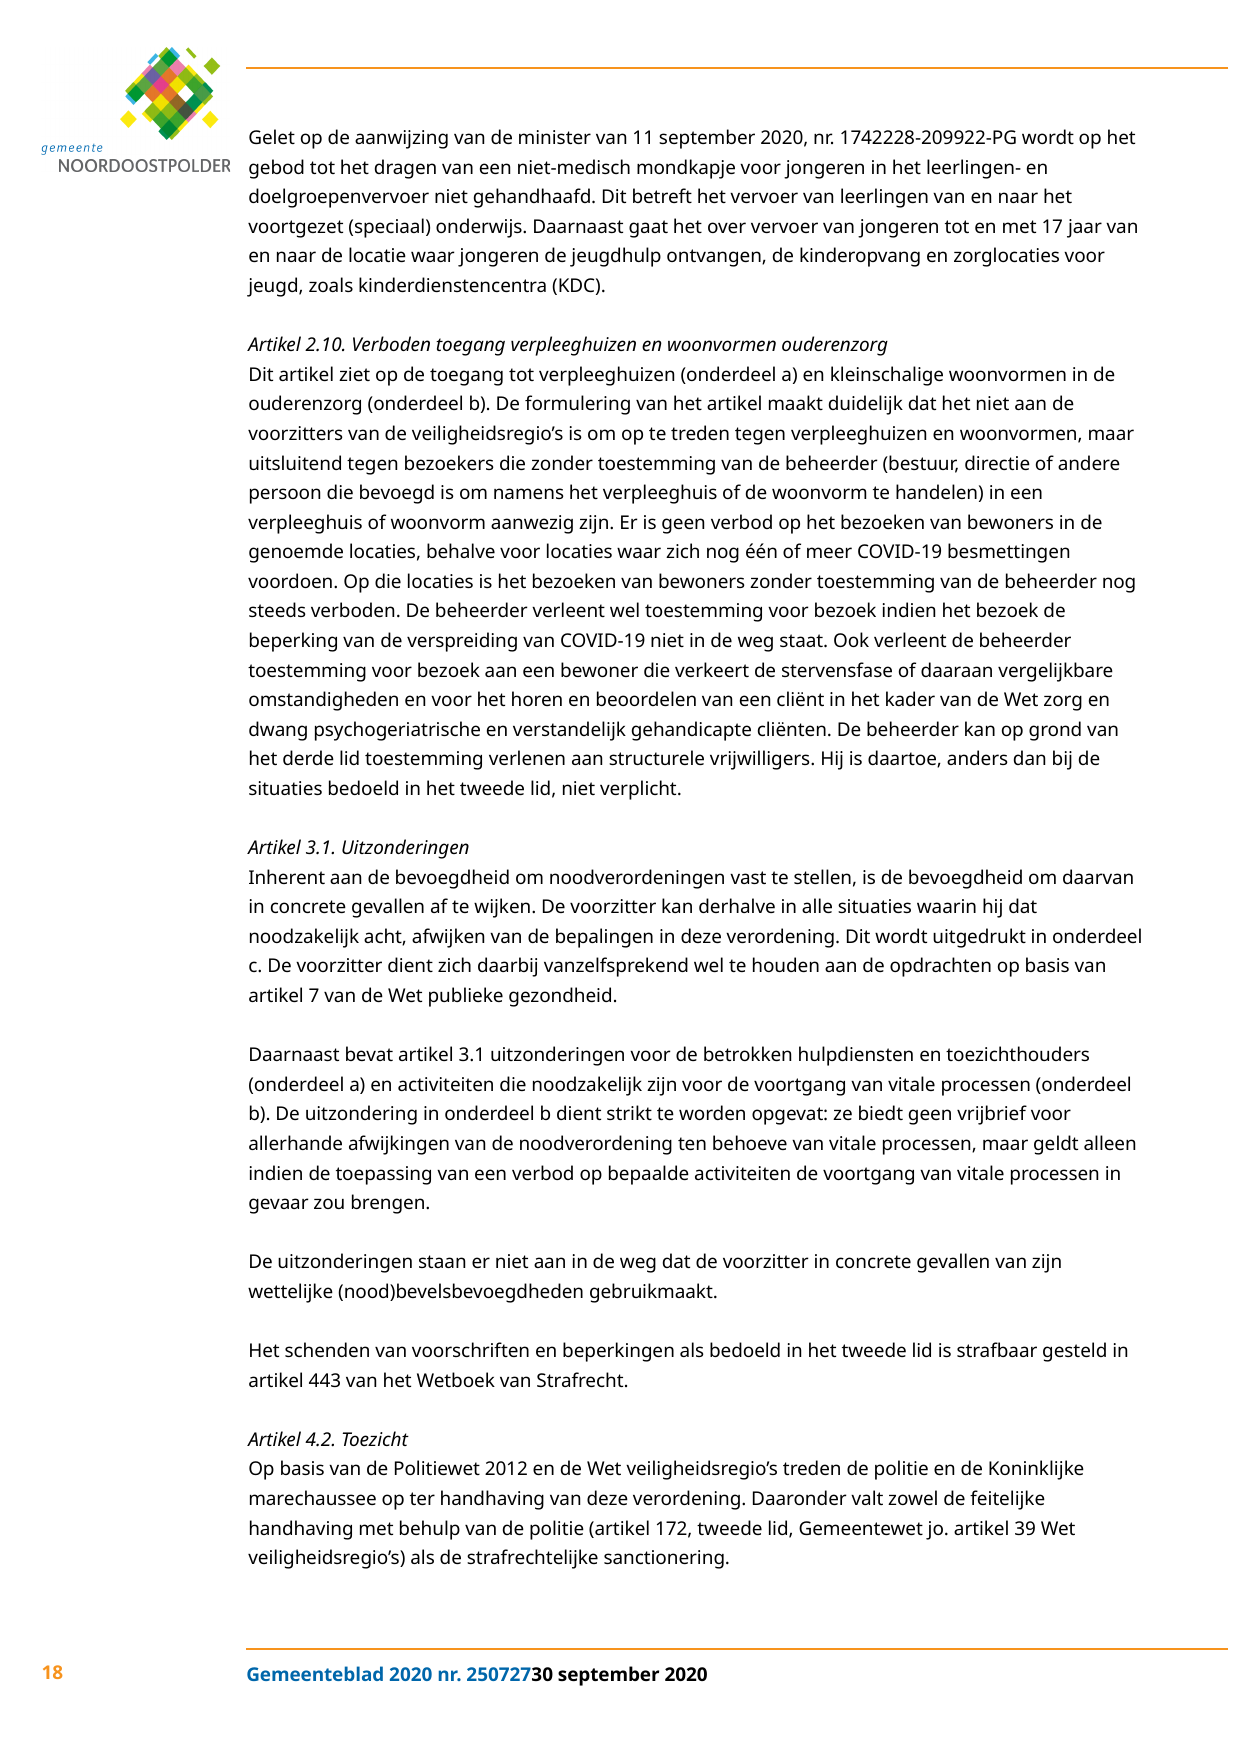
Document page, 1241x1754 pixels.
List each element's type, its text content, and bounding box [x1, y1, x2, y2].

text De uitzonderingen staan er niet aan in de weg dat de voorzitter in concrete gevallen van zijn wettelijke (nood)bevelsbevoegdheden gebruikmaakt. [248, 1248, 1152, 1304]
text Op basis van de Politiewet 2012 en de Wet veiligheidsregio’s treden de politie en de Koninklijke marechaussee op ter handhaving van deze verordening. Daaronder valt zowel de feitelijke handhaving met behulp van de politie (artikel 172, tweede lid, Gemeentewet jo. artikel 39 Wet veiligheidsregio’s) als de strafrechtelijke sanctionering. [248, 1456, 1152, 1570]
text Daarnaast bevat artikel 3.1 uitzonderingen voor de betrokken hulpdiensten en toezichthouders (onderdeel a) en activiteiten die noodzakelijk zijn voor de voortgang van vitale processen (onderdeel b). De uitzondering in onderdeel b dient strikt te worden opgevat: ze biedt geen vrijbrief voor allerhande afwijkingen van de noodverordening ten behoeve van vitale processen, maar geldt alleen indien de toepassing van een verbod op bepaalde activiteiten de voortgang van vitale processen in gevaar zou brengen. [248, 1041, 1152, 1215]
text Artikel 3.1. Uitzonderingen [248, 834, 1152, 860]
text Artikel 4.2. Toezicht [248, 1426, 1152, 1452]
picture [41, 47, 231, 172]
text Inherent aan de bevoegdheid om noodverordeningen vast te stellen, is de bevoegdheid om daarvan in concrete gevallen af te wijken. De voorzitter kan derhalve in alle situaties waarin hij dat noodzakelijk acht, afwijken van de bepalingen in deze verordening. Dit wordt uitgedrukt in onderdeel c. De voorzitter dient zich daarbij vanzelfsprekend wel te houden aan de opdrachten op basis van artikel 7 van de Wet publieke gezondheid. [248, 864, 1152, 1008]
text Dit artikel ziet op de toegang tot verpleeghuizen (onderdeel a) en kleinschalige woonvormen in de ouderenzorg (onderdeel b). De formulering van het artikel maakt duidelijk dat het niet aan de voorzitters van de veiligheidsregio’s is om op te treden tegen verpleeghuizen en woonvormen, maar uitsluitend tegen bezoekers die zonder toestemming van de beheerder (bestuur, directie of andere persoon die bevoegd is om namens het verpleeghuis of de woonvorm te handelen) in een verpleeghuis of woonvorm aanwezig zijn. Er is geen verbod op het bezoeken van bewoners in de genoemde locaties, behalve voor locaties waar zich nog één of meer COVID-19 besmettingen voordoen. Op die locaties is het bezoeken van bewoners zonder toestemming van de beheerder nog steeds verboden. De beheerder verleent wel toestemming voor bezoek indien het bezoek de beperking van de verspreiding van COVID-19 niet in de weg staat. Ook verleent de beheerder toestemming voor bezoek aan een bewoner die verkeert de stervensfase of daaraan vergelijkbare omstandigheden en voor het horen en beoordelen van een cliënt in het kader van de Wet zorg en dwang psychogeriatrische en verstandelijk gehandicapte cliënten. De beheerder kan op grond van het derde lid toestemming verlenen aan structurele vrijwilligers. Hij is daartoe, anders dan bij de situaties bedoeld in het tweede lid, niet verplicht. [248, 361, 1152, 801]
text Het schenden van voorschriften en beperkingen als bedoeld in het tweede lid is strafbaar gesteld in artikel 443 van het Wetboek van Strafrecht. [248, 1337, 1152, 1393]
text Artikel 2.10. Verboden toegang verpleeghuizen en woonvormen ouderenzorg [248, 331, 1152, 357]
text Gelet op de aanwijzing van de minister van 11 september 2020, nr. 1742228-209922-PG wordt op het gebod tot het dragen van een niet-medisch mondkapje voor jongeren in het leerlingen- en doelgroepenvervoer niet gehandhaafd. Dit betreft het vervoer van leerlingen van en naar het voortgezet (speciaal) onderwijs. Daarnaast gaat het over vervoer van jongeren tot en met 17 jaar van en naar de locatie waar jongeren de jeugdhulp ontvangen, de kinderopvang en zorglocaties voor jeugd, zoals kinderdienstencentra (KDC). [248, 124, 1152, 298]
